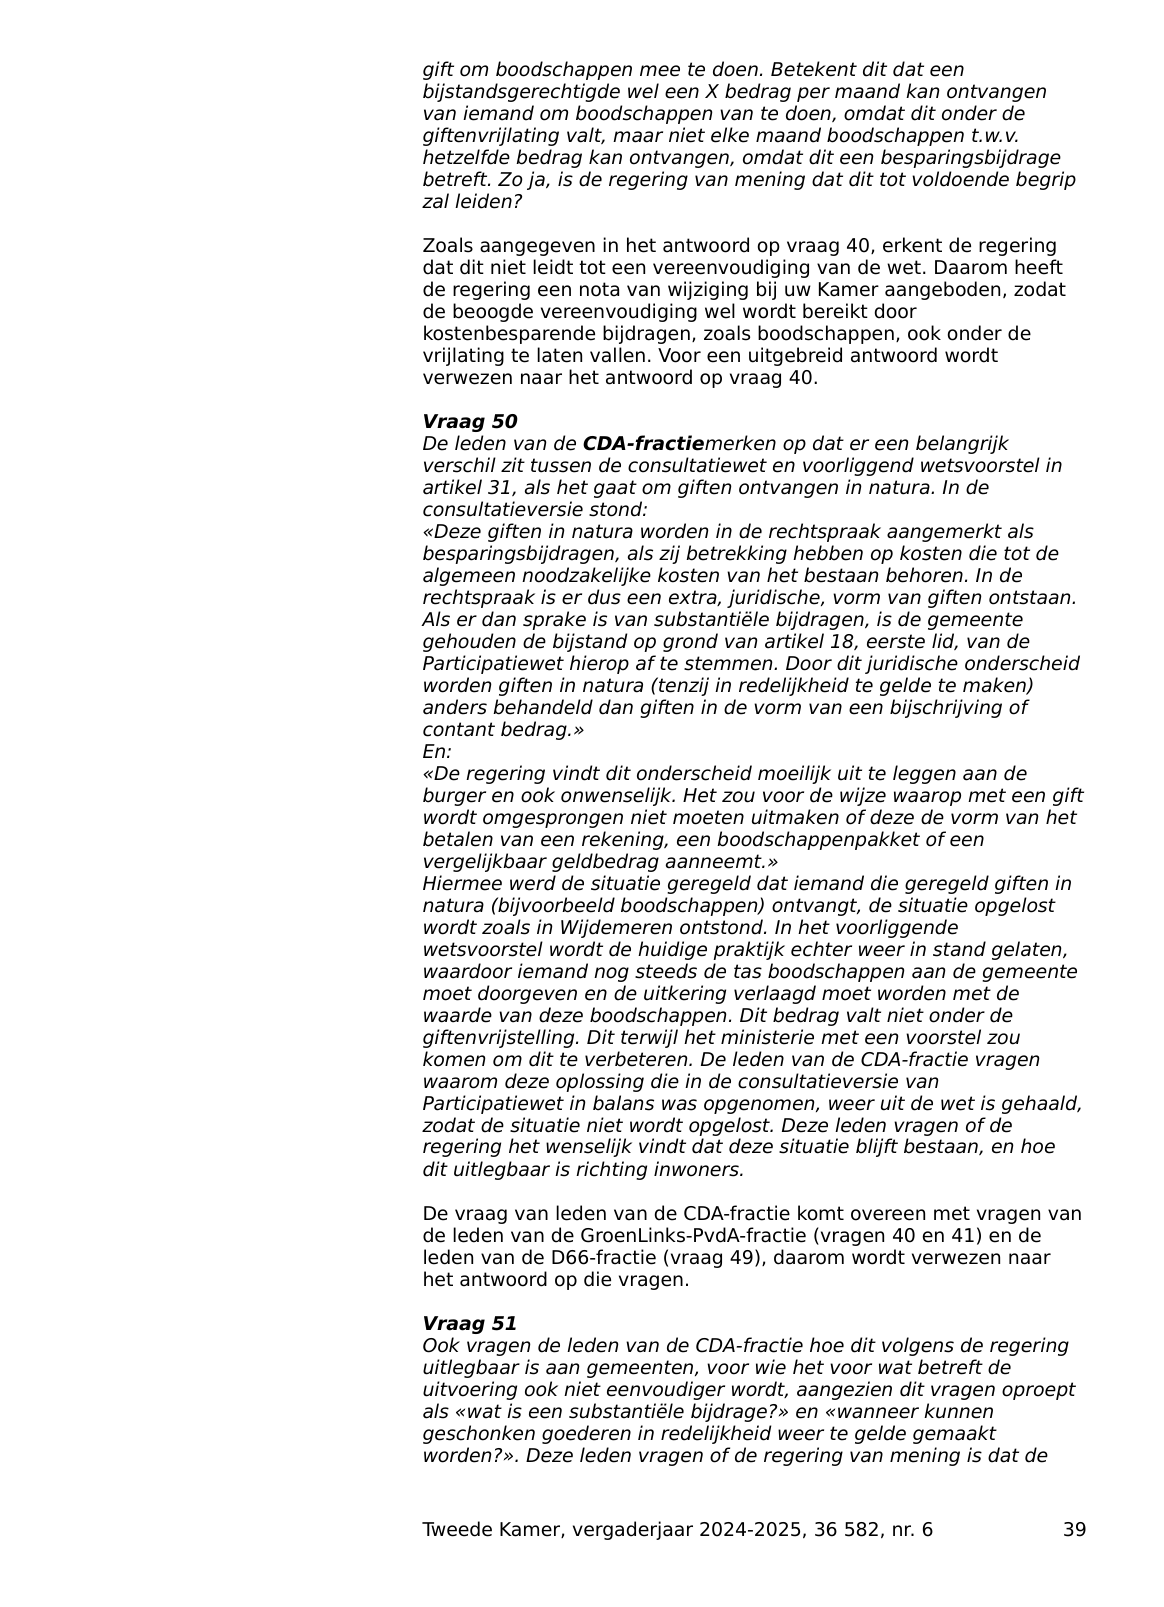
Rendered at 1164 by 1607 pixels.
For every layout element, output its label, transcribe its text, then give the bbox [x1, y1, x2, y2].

text Vraag 51 [422, 1313, 1087, 1335]
text De vraag van leden van de CDA-fractie komt overeen met vragen van de leden van de GroenLinks-PvdA-fractie (vragen 40 en 41) en de leden van de D66-fractie (vraag 49), daarom wordt verwezen naar het antwoord op die vragen. [422, 1203, 1087, 1291]
text Ook vragen de leden van de CDA-fractie hoe dit volgens de regering uitlegbaar is aan gemeenten, voor wie het voor wat betreft de uitvoering ook niet eenvoudiger wordt, aangezien dit vragen oproept als «wat is een substantiële bijdrage?» en «wanneer kunnen geschonken goederen in redelijkheid weer te gelde gemaakt worden?». Deze leden vragen of de regering van mening is dat de [422, 1335, 1087, 1467]
text «Deze giften in natura worden in de rechtspraak aangemerkt als besparingsbijdragen, als zij betrekking hebben op kosten die tot de algemeen noodzakelijke kosten van het bestaan behoren. In de rechtspraak is er dus een extra, juridische, vorm van giften ontstaan. Als er dan sprake is van substantiële bijdragen, is de gemeente gehouden de bijstand op grond van artikel 18, eerste lid, van de Participatiewet hierop af te stemmen. Door dit juridische onderscheid worden giften in natura (tenzij in redelijkheid te gelde te maken) anders behandeld dan giften in de vorm van een bijschrijving of contant bedrag.» [422, 521, 1087, 741]
text gift om boodschappen mee te doen. Betekent dit dat een bijstandsgerechtigde wel een X bedrag per maand kan ontvangen van iemand om boodschappen van te doen, omdat dit onder de giftenvrijlating valt, maar niet elke maand boodschappen t.w.v. hetzelfde bedrag kan ontvangen, omdat dit een besparingsbijdrage betreft. Zo ja, is de regering van mening dat dit tot voldoende begrip zal leiden? [422, 59, 1087, 213]
text En: [422, 741, 1087, 763]
text De leden van de CDA-fractiemerken op dat er een belangrijk verschil zit tussen de consultatiewet en voorliggend wetsvoorstel in artikel 31, als het gaat om giften ontvangen in natura. In de consultatieversie stond: [422, 433, 1087, 521]
text «De regering vindt dit onderscheid moeilijk uit te leggen aan de burger en ook onwenselijk. Het zou voor de wijze waarop met een gift wordt omgesprongen niet moeten uitmaken of deze de vorm van het betalen van een rekening, een boodschappenpakket of een vergelijkbaar geldbedrag aanneemt.» [422, 763, 1087, 873]
text Vraag 50 [422, 411, 1087, 433]
text Zoals aangegeven in het antwoord op vraag 40, erkent de regering dat dit niet leidt tot een vereenvoudiging van de wet. Daarom heeft de regering een nota van wijziging bij uw Kamer aangeboden, zodat de beoogde vereenvoudiging wel wordt bereikt door kostenbesparende bijdragen, zoals boodschappen, ook onder de vrijlating te laten vallen. Voor een uitgebreid antwoord wordt verwezen naar het antwoord op vraag 40. [422, 235, 1087, 389]
text Hiermee werd de situatie geregeld dat iemand die geregeld giften in natura (bijvoorbeeld boodschappen) ontvangt, de situatie opgelost wordt zoals in Wijdemeren ontstond. In het voorliggende wetsvoorstel wordt de huidige praktijk echter weer in stand gelaten, waardoor iemand nog steeds de tas boodschappen aan de gemeente moet doorgeven en de uitkering verlaagd moet worden met de waarde van deze boodschappen. Dit bedrag valt niet onder de giftenvrijstelling. Dit terwijl het ministerie met een voorstel zou komen om dit te verbeteren. De leden van de CDA-fractie vragen waarom deze oplossing die in de consultatieversie van Participatiewet in balans was opgenomen, weer uit de wet is gehaald, zodat de situatie niet wordt opgelost. Deze leden vragen of de regering het wenselijk vindt dat deze situatie blijft bestaan, en hoe dit uitlegbaar is richting inwoners. [422, 873, 1087, 1180]
